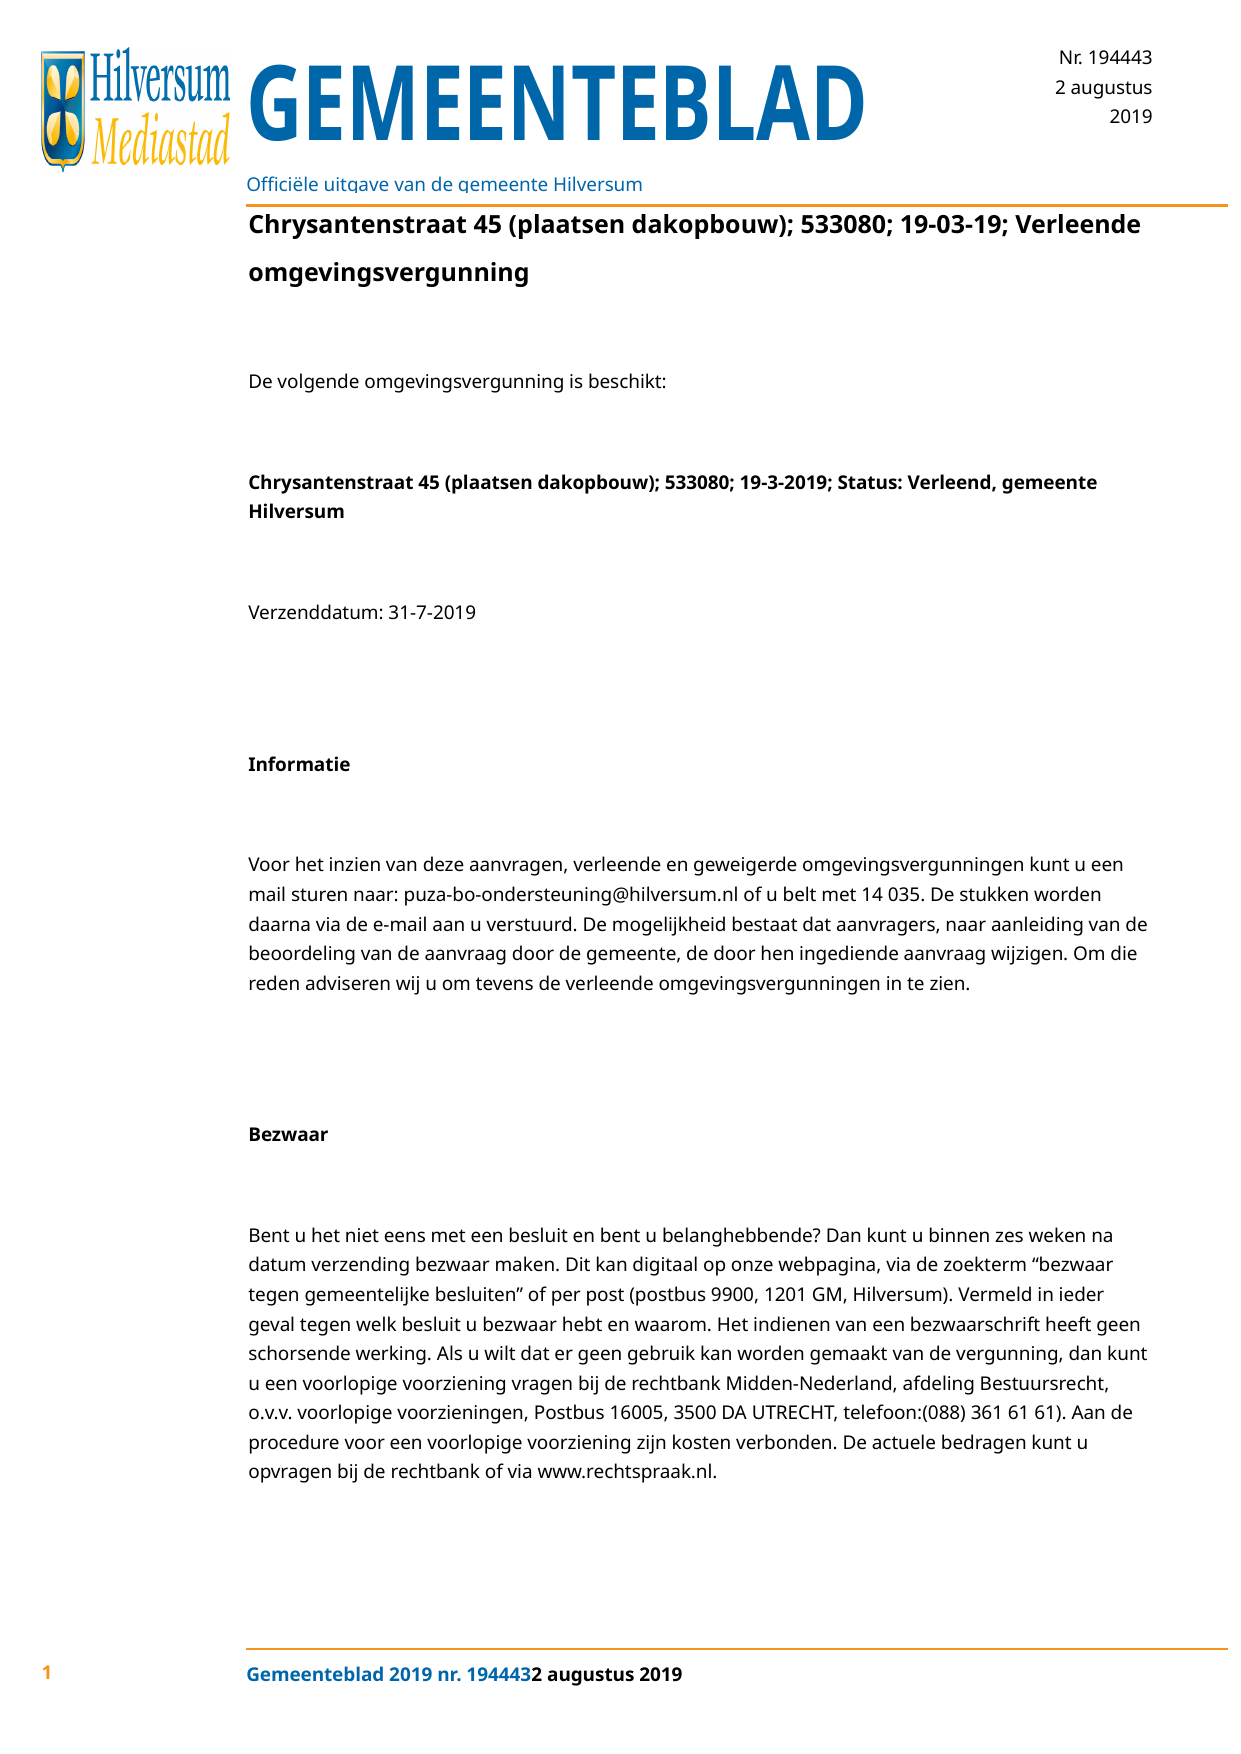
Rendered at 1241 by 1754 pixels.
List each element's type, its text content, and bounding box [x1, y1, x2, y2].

text Bent u het niet eens met een besluit en bent u belanghebbende? Dan kunt u binnen zes weken na datum verzending bezwaar maken. Dit kan digitaal op onze webpagina, via de zoekterm “bezwaar tegen gemeentelijke besluiten” of per post (postbus 9900, 1201 GM, Hilversum). Vermeld in ieder geval tegen welk besluit u bezwaar hebt en waarom. Het indienen van een bezwaarschrift heeft geen schorsende werking. Als u wilt dat er geen gebruik kan worden gemaakt van de vergunning, dan kunt u een voorlopige voorziening vragen bij de rechtbank Midden-Nederland, afdeling Bestuursrecht, o.v.v. voorlopige voorzieningen, Postbus 16005, 3500 DA UTRECHT, telefoon:(088) 361 61 61). Aan de procedure voor een voorlopige voorziening zijn kosten verbonden. De actuele bedragen kunt u opvragen bij de rechtbank of via www.rechtspraak.nl. [248, 1222, 1152, 1484]
text De volgende omgevingsvergunning is beschikt: [248, 368, 1152, 394]
text Chrysantenstraat 45 (plaatsen dakopbouw); 533080; 19-3-2019; Status: Verleend, gemeente Hilversum [248, 469, 1152, 524]
text Informatie [248, 751, 1152, 777]
picture [41, 47, 231, 172]
text Verzenddatum: 31-7-2019 [248, 599, 1152, 625]
text Chrysantenstraat 45 (plaatsen dakopbouw); 533080; 19-03-19; Verleende omgevingsvergunning [248, 207, 1152, 288]
text Bezwaar [248, 1121, 1152, 1147]
text Voor het inzien van deze aanvragen, verleende en geweigerde omgevingsvergunningen kunt u een mail sturen naar: puza-bo-ondersteuning@hilversum.nl of u belt met 14 035. De stukken worden daarna via de e-mail aan u verstuurd. De mogelijkheid bestaat dat aanvragers, naar aanleiding van de beoordeling van de aanvraag door de gemeente, de door hen ingediende aanvraag wijzigen. Om die reden adviseren wij u om tevens de verleende omgevingsvergunningen in te zien. [248, 852, 1152, 996]
